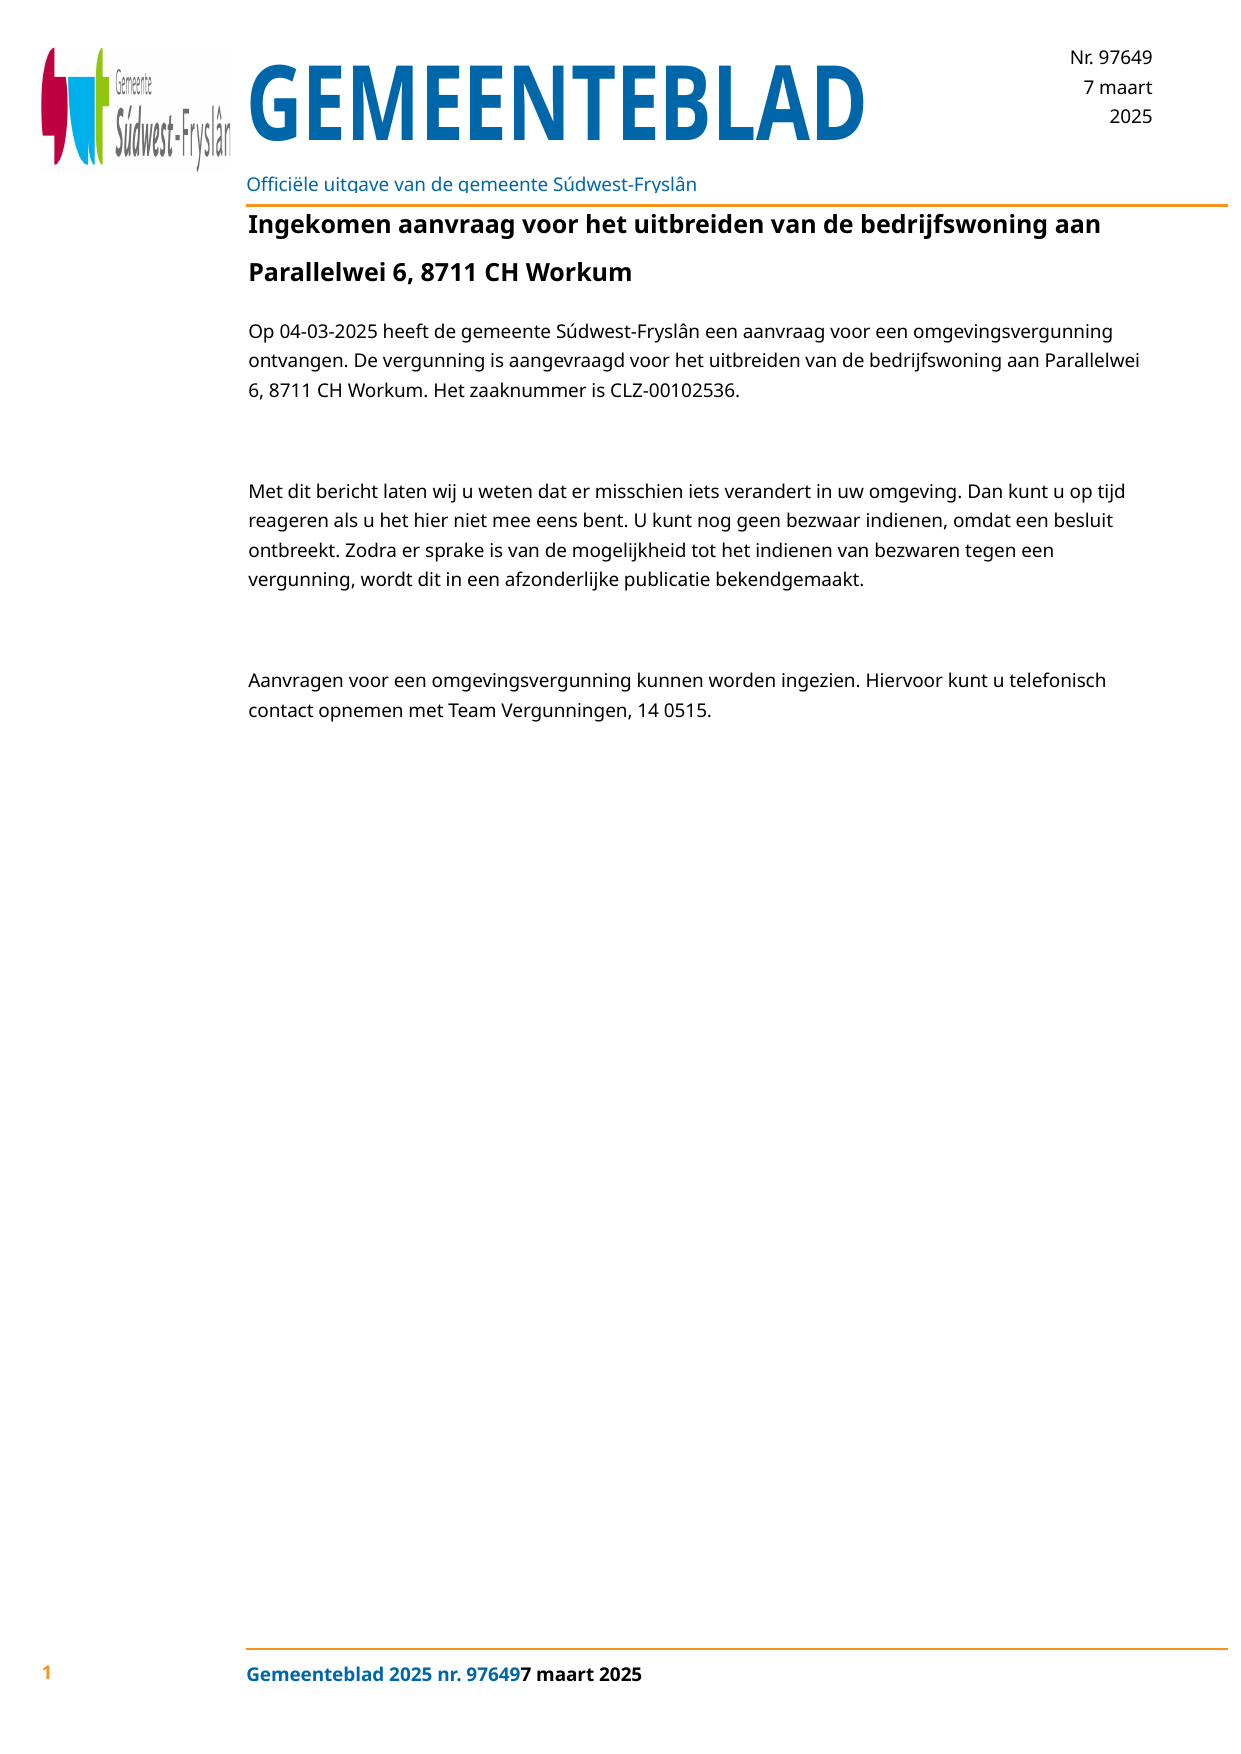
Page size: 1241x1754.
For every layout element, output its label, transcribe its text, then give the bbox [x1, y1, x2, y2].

text Op 04-03-2025 heeft de gemeente Súdwest-Fryslân een aanvraag voor een omgevingsvergunning ontvangen. De vergunning is aangevraagd voor het uitbreiden van de bedrijfswoning aan Parallelwei 6, 8711 CH Workum. Het zaaknummer is CLZ-00102536. [248, 318, 1152, 403]
text Met dit bericht laten wij u weten dat er misschien iets verandert in uw omgeving. Dan kunt u op tijd reageren als u het hier niet mee eens bent. U kunt nog geen bezwaar indienen, omdat een besluit ontbreekt. Zodra er sprake is van de mogelijkheid tot het indienen van bezwaren tegen een vergunning, wordt dit in een afzonderlijke publicatie bekendgemaakt. [248, 478, 1152, 592]
text Ingekomen aanvraag voor het uitbreiden van de bedrijfswoning aan Parallelwei 6, 8711 CH Workum [248, 207, 1152, 288]
picture [41, 47, 231, 172]
text Aanvragen voor een omgevingsvergunning kunnen worden ingezien. Hiervoor kunt u telefonisch contact opnemen met Team Vergunningen, 14 0515. [248, 667, 1152, 723]
